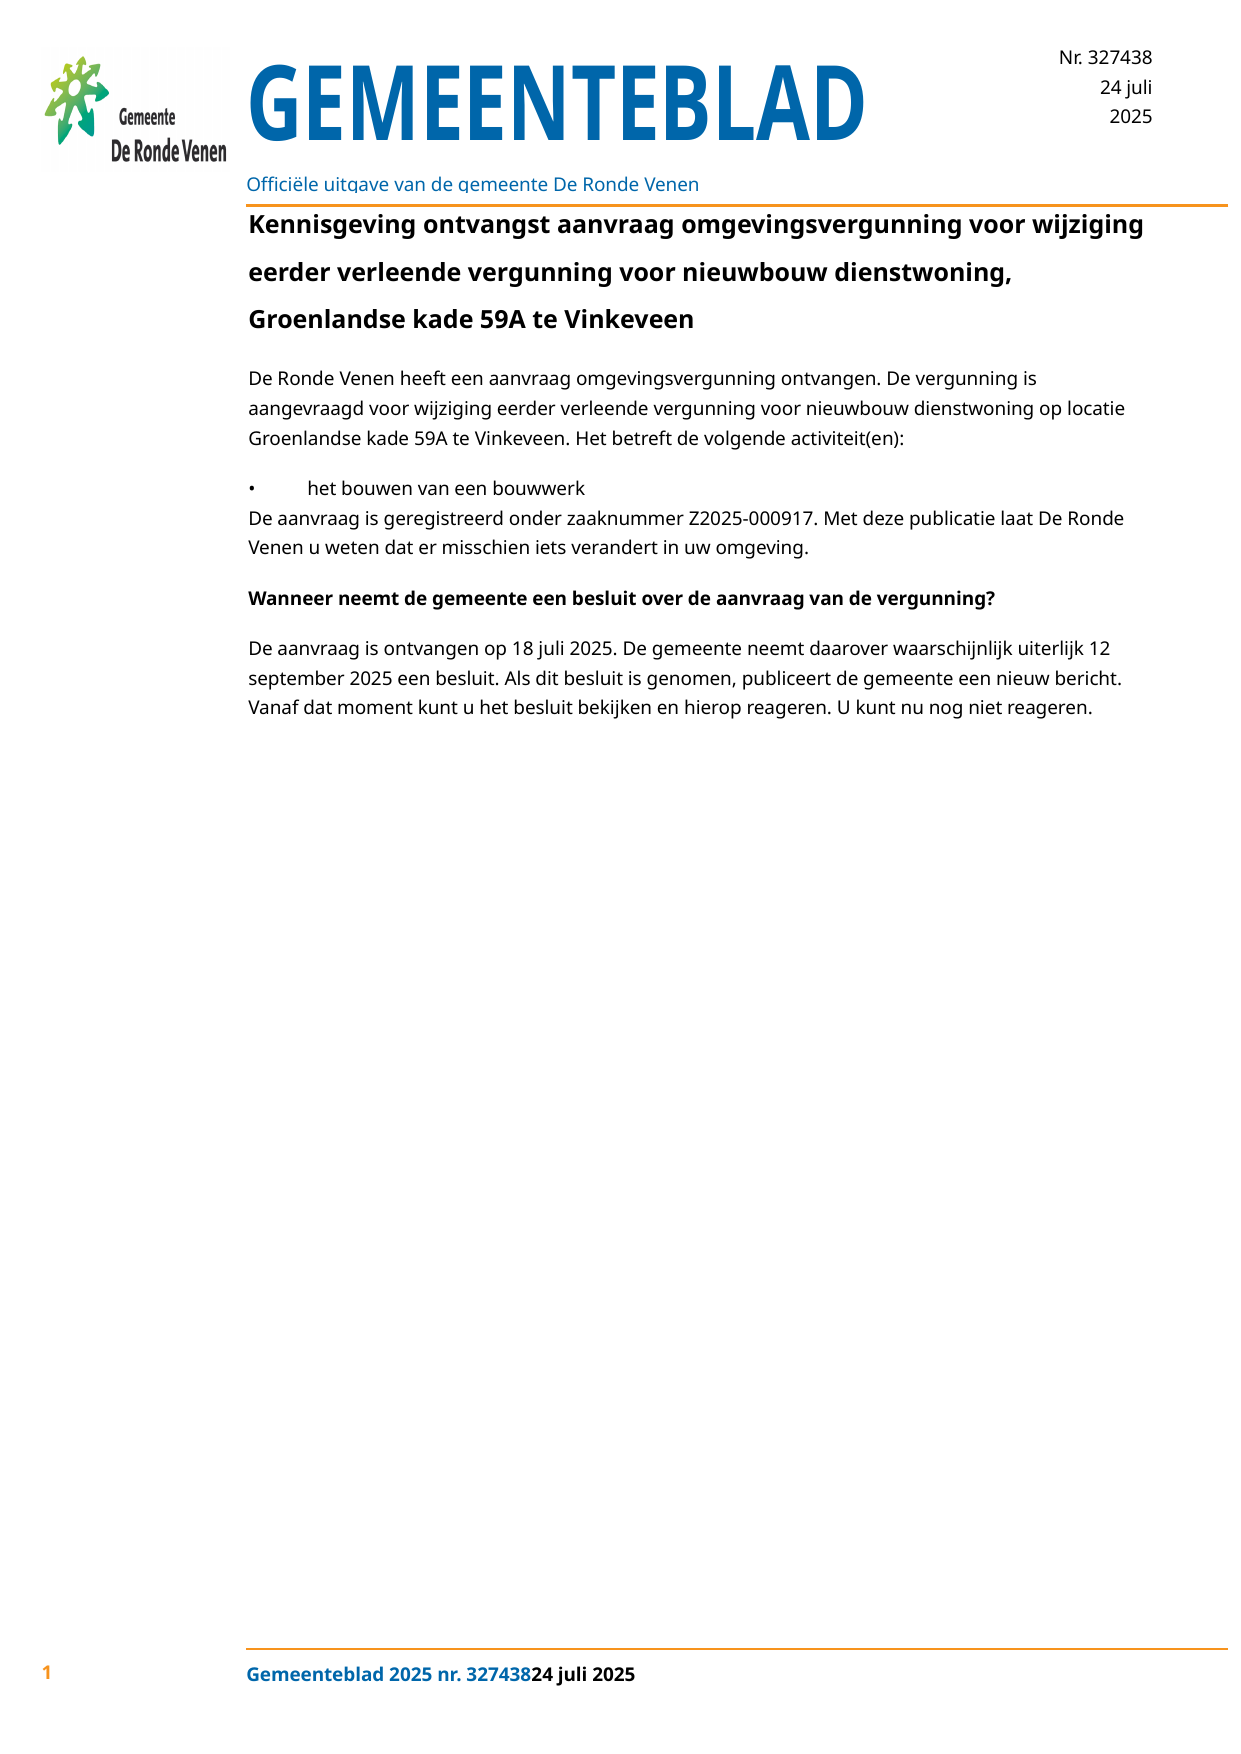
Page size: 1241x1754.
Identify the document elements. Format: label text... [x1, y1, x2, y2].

list het bouwen van een bouwwerk [248, 475, 1152, 501]
text De aanvraag is geregistreerd onder zaaknummer Z2025-000917. Met deze publicatie laat De Ronde Venen u weten dat er misschien iets verandert in uw omgeving. [248, 505, 1152, 560]
text De aanvraag is ontvangen op 18 juli 2025. De gemeente neemt daarover waarschijnlijk uiterlijk 12 september 2025 een besluit. Als dit besluit is genomen, publiceert de gemeente een nieuw bericht. Vanaf dat moment kunt u het besluit bekijken en hierop reageren. U kunt nu nog niet reageren. [248, 635, 1152, 720]
text Wanneer neemt de gemeente een besluit over de aanvraag van de vergunning? [248, 585, 1152, 610]
text Kennisgeving ontvangst aanvraag omgevingsvergunning voor wijziging eerder verleende vergunning voor nieuwbouw dienstwoning, Groenlandse kade 59A te Vinkeveen [248, 207, 1152, 336]
picture [41, 47, 231, 172]
text De Ronde Venen heeft een aanvraag omgevingsvergunning ontvangen. De vergunning is aangevraagd voor wijziging eerder verleende vergunning voor nieuwbouw dienstwoning op locatie Groenlandse kade 59A te Vinkeveen. Het betreft de volgende activiteit(en): [248, 366, 1152, 450]
